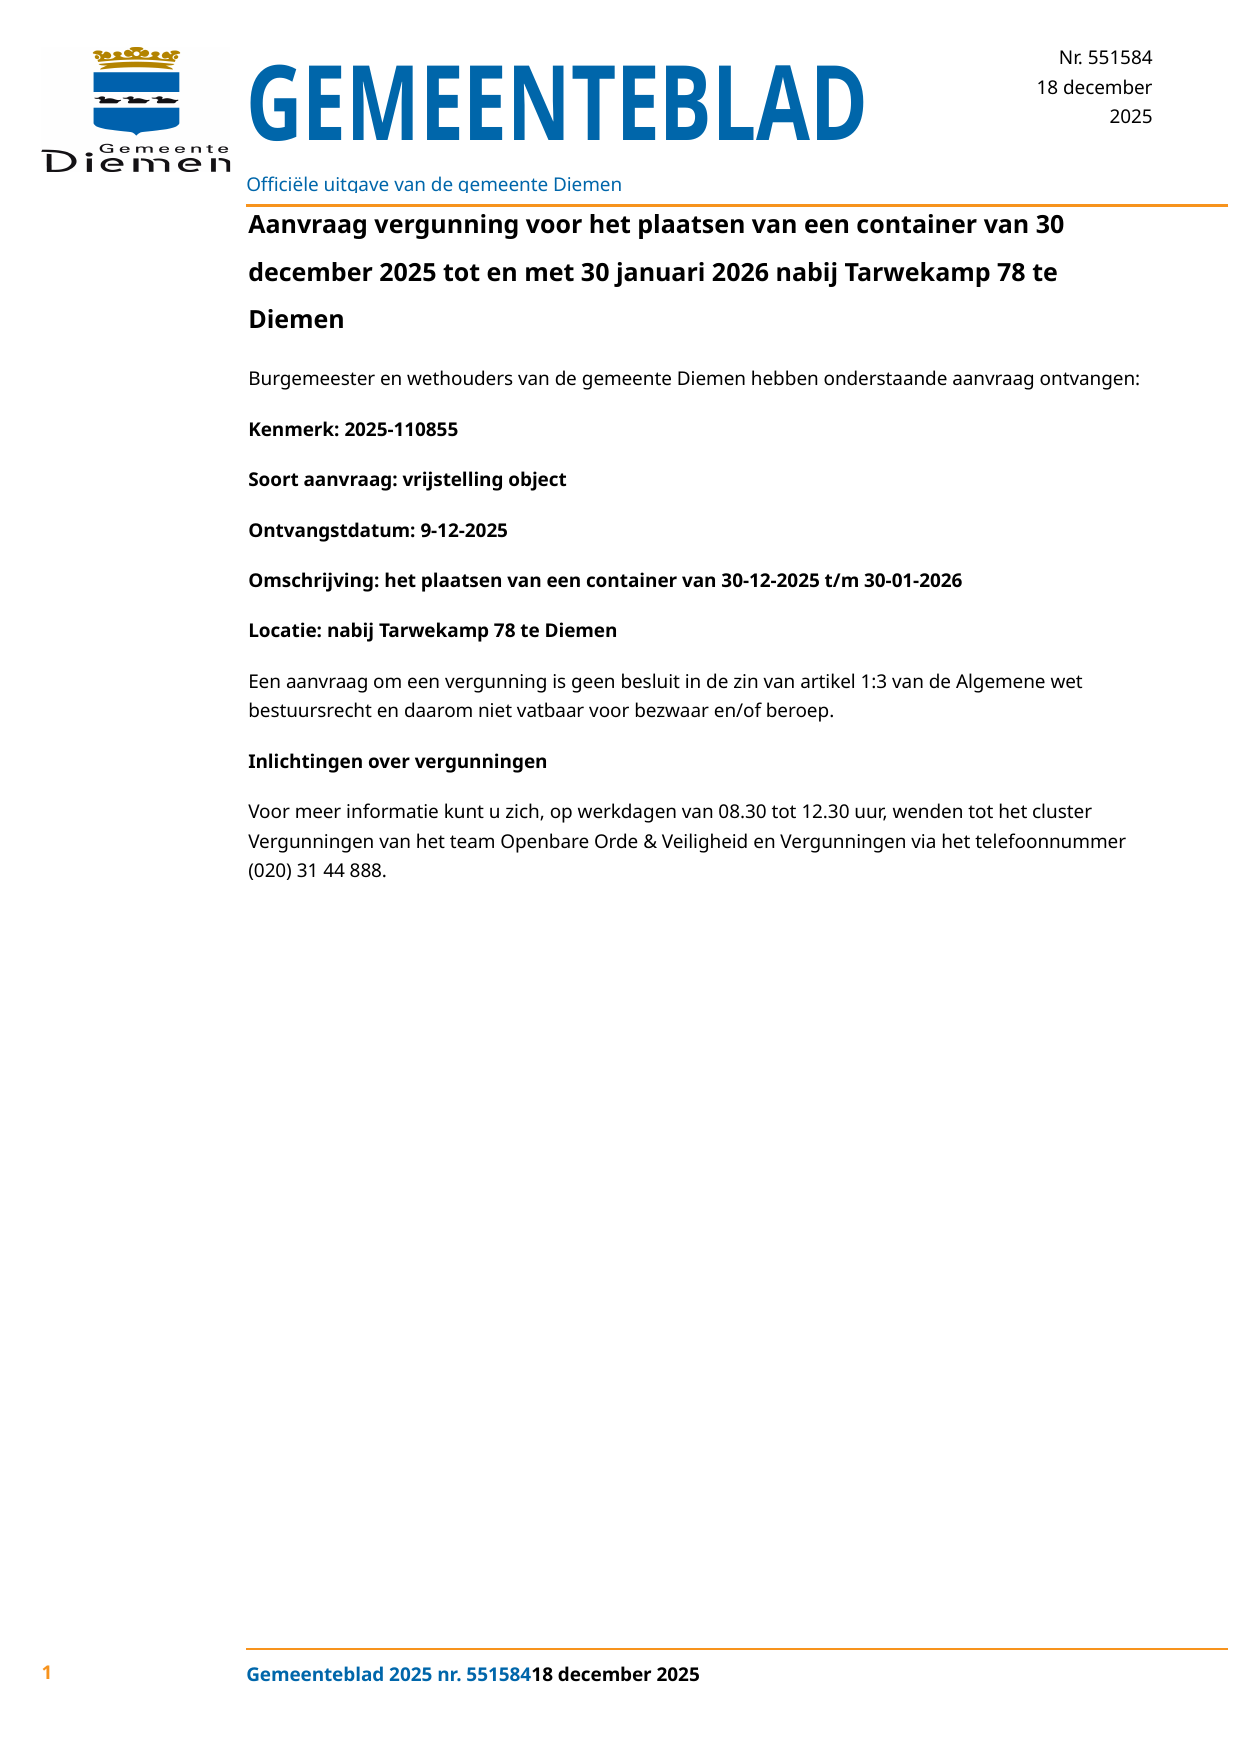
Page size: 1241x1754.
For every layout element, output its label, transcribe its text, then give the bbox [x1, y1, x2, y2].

text Voor meer informatie kunt u zich, op werkdagen van 08.30 tot 12.30 uur, wenden tot het cluster Vergunningen van het team Openbare Orde & Veiligheid en Vergunningen via het telefoonnummer (020) 31 44 888. [248, 798, 1152, 883]
text Omschrijving: het plaatsen van een container van 30-12-2025 t/m 30-01-2026 [248, 567, 1152, 593]
text Soort aanvraag: vrijstelling object [248, 466, 1152, 492]
text Een aanvraag om een vergunning is geen besluit in de zin van artikel 1:3 van de Algemene wet bestuursrecht en daarom niet vatbaar voor bezwaar en/of beroep. [248, 668, 1152, 723]
text Locatie: nabij Tarwekamp 78 te Diemen [248, 618, 1152, 643]
text Inlichtingen over vergunningen [248, 748, 1152, 774]
text Burgemeester en wethouders van de gemeente Diemen hebben onderstaande aanvraag ontvangen: [248, 366, 1152, 391]
text Kenmerk: 2025-110855 [248, 416, 1152, 442]
text Ontvangstdatum: 9-12-2025 [248, 517, 1152, 542]
text Aanvraag vergunning voor het plaatsen van een container van 30 december 2025 tot en met 30 januari 2026 nabij Tarwekamp 78 te Diemen [248, 207, 1152, 336]
picture [41, 47, 231, 172]
